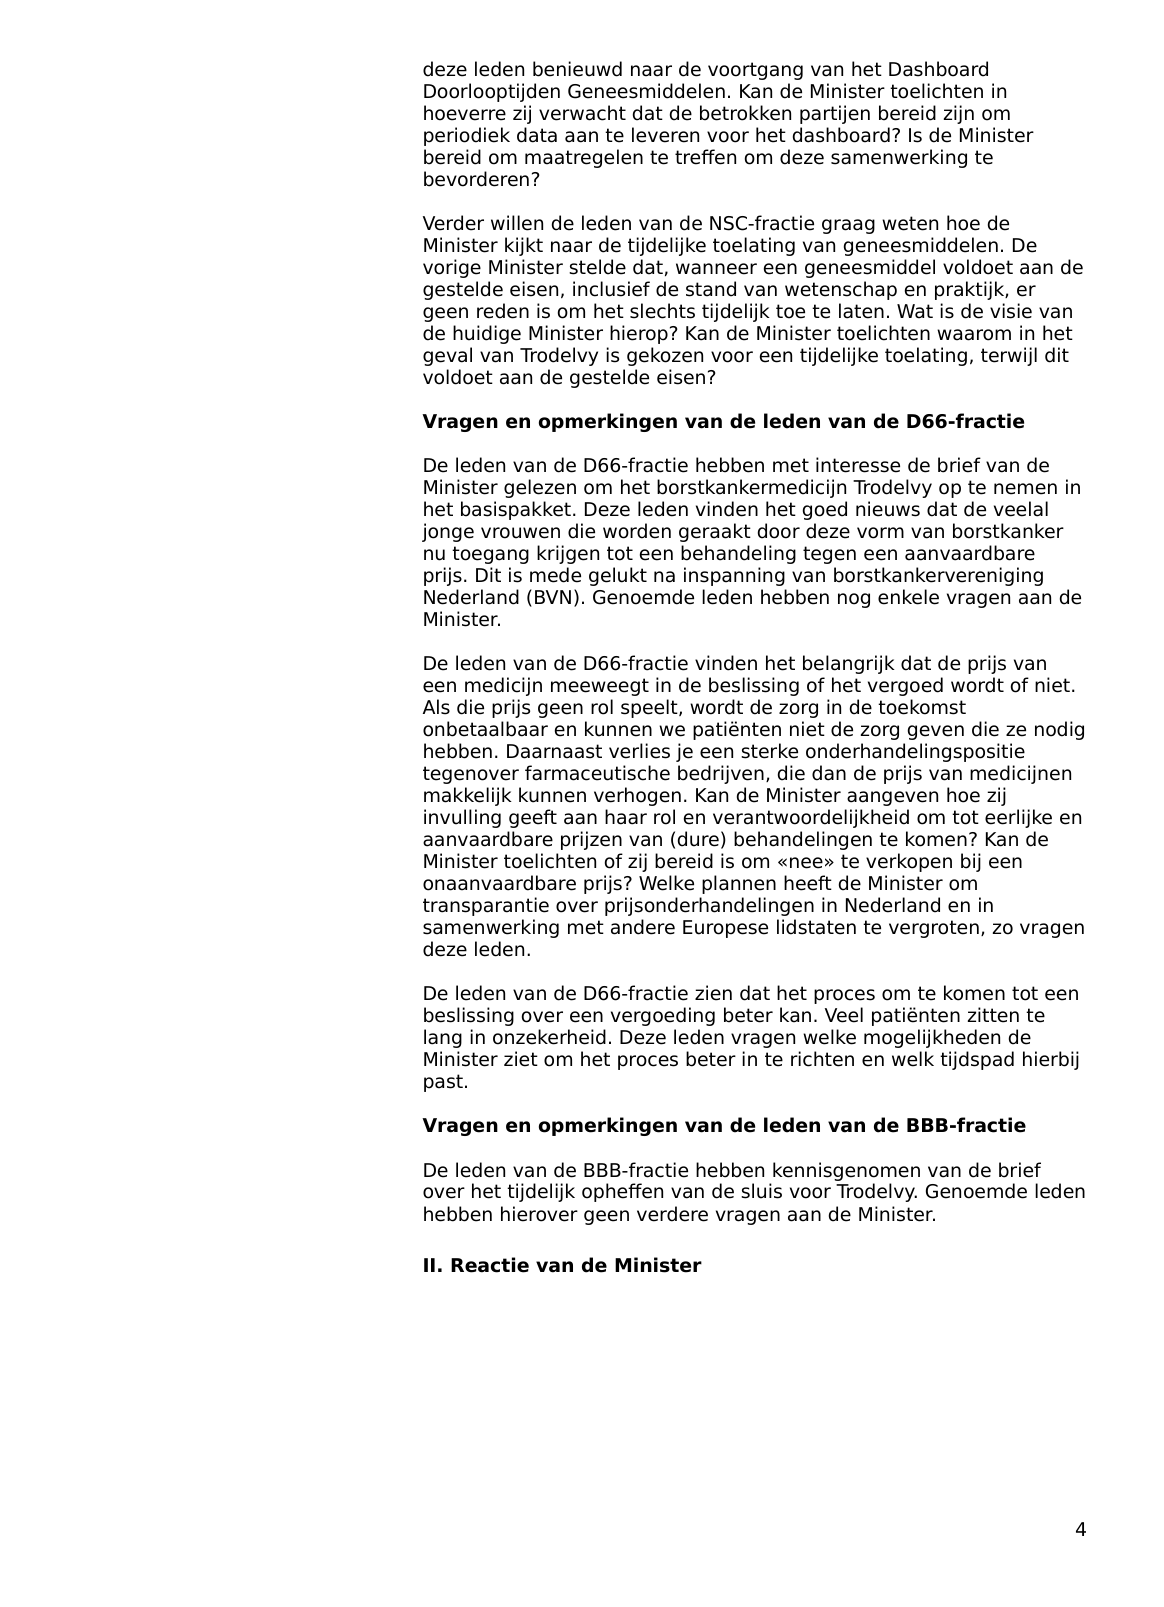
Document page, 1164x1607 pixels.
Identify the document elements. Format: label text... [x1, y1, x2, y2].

text De leden van de BBB-fractie hebben kennisgenomen van de brief over het tijdelijk opheffen van de sluis voor Trodelvy. Genoemde leden hebben hierover geen verdere vragen aan de Minister. [422, 1159, 1087, 1225]
text deze leden benieuwd naar de voortgang van het Dashboard Doorlooptijden Geneesmiddelen. Kan de Minister toelichten in hoeverre zij verwacht dat de betrokken partijen bereid zijn om periodiek data aan te leveren voor het dashboard? Is de Minister bereid om maatregelen te treffen om deze samenwerking te bevorderen? [422, 59, 1087, 191]
subtitle II. Reactie van de Minister [422, 1255, 1087, 1277]
subtitle Vragen en opmerkingen van de leden van de D66-fractie [422, 411, 1087, 433]
text De leden van de D66-fractie hebben met interesse de brief van de Minister gelezen om het borstkankermedicijn Trodelvy op te nemen in het basispakket. Deze leden vinden het goed nieuws dat de veelal jonge vrouwen die worden geraakt door deze vorm van borstkanker nu toegang krijgen tot een behandeling tegen een aanvaardbare prijs. Dit is mede gelukt na inspanning van borstkankervereniging Nederland (BVN). Genoemde leden hebben nog enkele vragen aan de Minister. [422, 455, 1087, 631]
text Verder willen de leden van de NSC-fractie graag weten hoe de Minister kijkt naar de tijdelijke toelating van geneesmiddelen. De vorige Minister stelde dat, wanneer een geneesmiddel voldoet aan de gestelde eisen, inclusief de stand van wetenschap en praktijk, er geen reden is om het slechts tijdelijk toe te laten. Wat is de visie van de huidige Minister hierop? Kan de Minister toelichten waarom in het geval van Trodelvy is gekozen voor een tijdelijke toelating, terwijl dit voldoet aan de gestelde eisen? [422, 213, 1087, 389]
text De leden van de D66-fractie vinden het belangrijk dat de prijs van een medicijn meeweegt in de beslissing of het vergoed wordt of niet. Als die prijs geen rol speelt, wordt de zorg in de toekomst onbetaalbaar en kunnen we patiënten niet de zorg geven die ze nodig hebben. Daarnaast verlies je een sterke onderhandelingspositie tegenover farmaceutische bedrijven, die dan de prijs van medicijnen makkelijk kunnen verhogen. Kan de Minister aangeven hoe zij invulling geeft aan haar rol en verantwoordelijkheid om tot eerlijke en aanvaardbare prijzen van (dure) behandelingen te komen? Kan de Minister toelichten of zij bereid is om «nee» te verkopen bij een onaanvaardbare prijs? Welke plannen heeft de Minister om transparantie over prijsonderhandelingen in Nederland en in samenwerking met andere Europese lidstaten te vergroten, zo vragen deze leden. [422, 653, 1087, 961]
text De leden van de D66-fractie zien dat het proces om te komen tot een beslissing over een vergoeding beter kan. Veel patiënten zitten te lang in onzekerheid. Deze leden vragen welke mogelijkheden de Minister ziet om het proces beter in te richten en welk tijdspad hierbij past. [422, 983, 1087, 1093]
subtitle Vragen en opmerkingen van de leden van de BBB-fractie [422, 1115, 1087, 1137]
